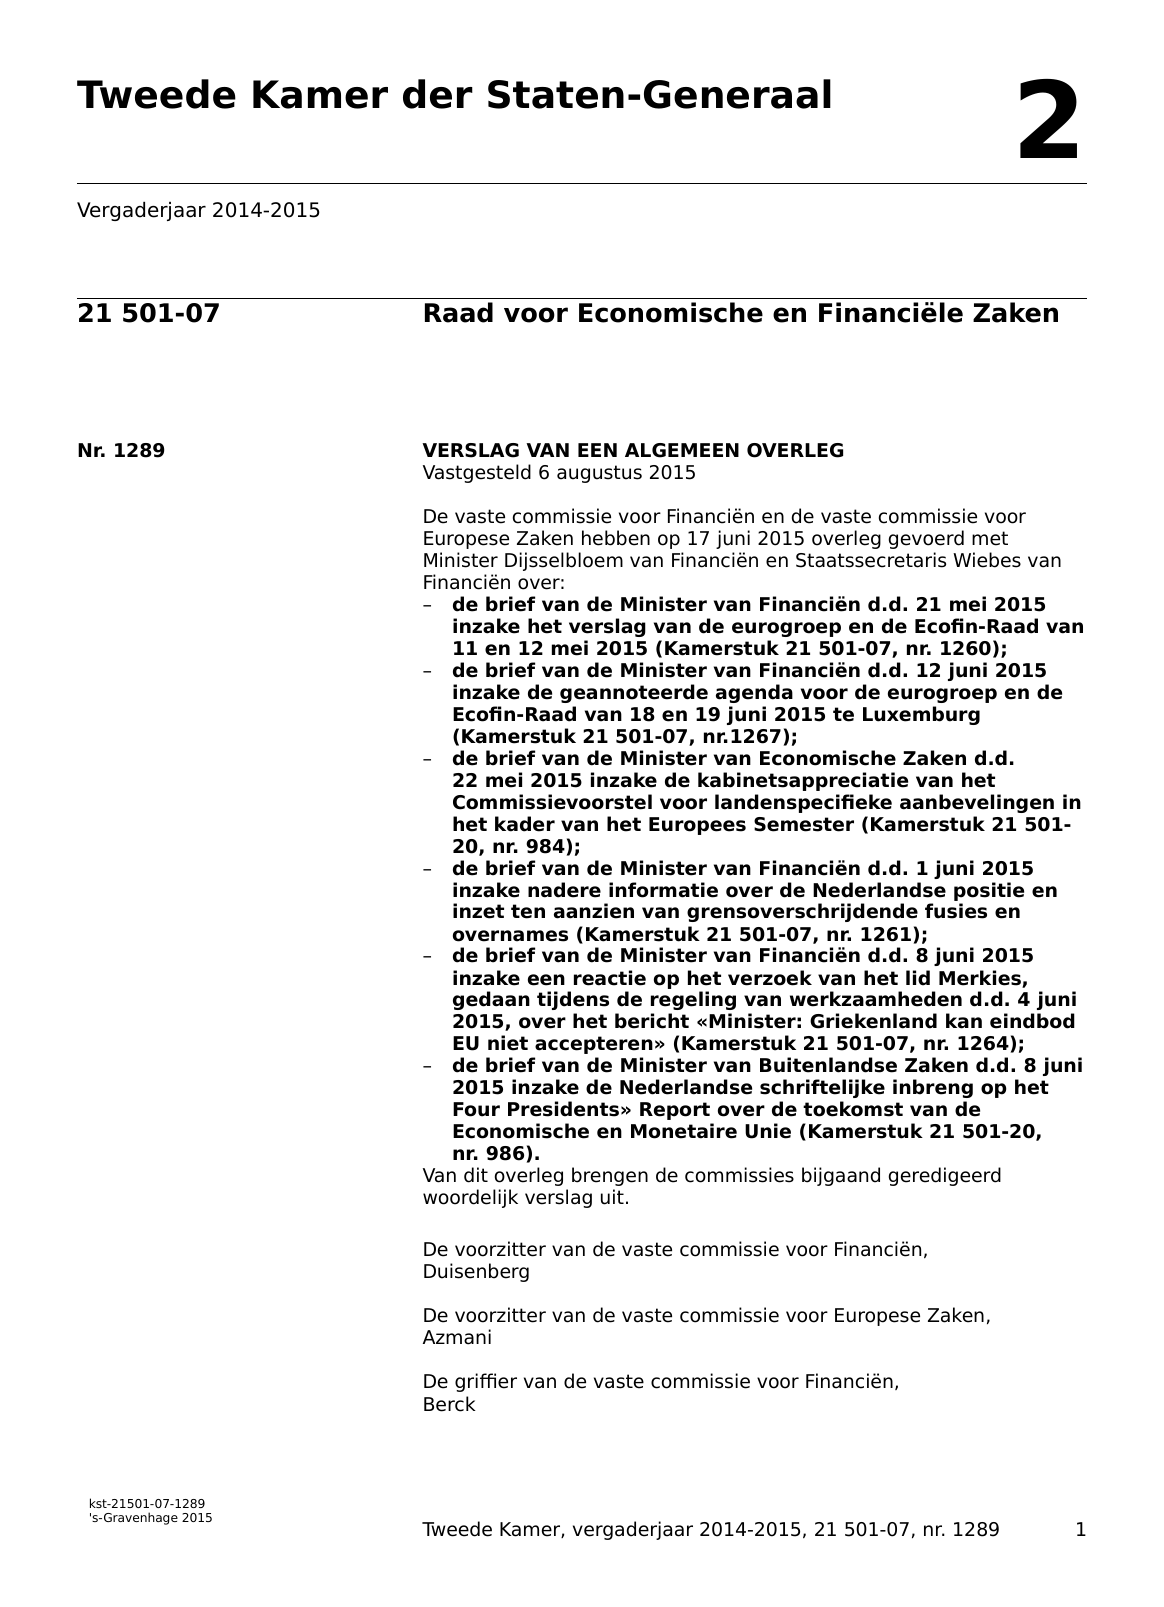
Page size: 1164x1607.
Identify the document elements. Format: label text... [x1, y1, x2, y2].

text Vastgesteld 6 augustus 2015 [422, 462, 1087, 484]
text De voorzitter van de vaste commissie voor Europese Zaken, Azmani [422, 1305, 1087, 1349]
text De griffier van de vaste commissie voor Financiën, Berck [422, 1371, 1087, 1415]
table_cell Vergaderjaar 2014-2015 [77, 184, 1087, 298]
text – de brief van de Minister van Buitenlandse Zaken d.d. 8 juni 2015 inzake de Nederlandse schriftelijke inbreng op het Four Presidents» Report over de toekomst van de Economische en Monetaire Unie (Kamerstuk 21 501-20, nr. 986). [422, 1055, 1087, 1165]
text – de brief van de Minister van Financiën d.d. 1 juni 2015 inzake nadere informatie over de Nederlandse positie en inzet ten aanzien van grensoverschrijdende fusies en overnames (Kamerstuk 21 501-07, nr. 1261); [422, 857, 1087, 945]
text Van dit overleg brengen de commissies bijgaand geredigeerd woordelijk verslag uit. [422, 1165, 1087, 1209]
text – de brief van de Minister van Economische Zaken d.d. 22 mei 2015 inzake de kabinetsappreciatie van het Commissievoorstel voor landenspecifieke aanbevelingen in het kader van het Europees Semester (Kamerstuk 21 501-20, nr. 984); [422, 748, 1087, 857]
text De voorzitter van de vaste commissie voor Financiën, Duisenberg [422, 1239, 1087, 1283]
subtitle 21 501-07 Raad voor Economische en Financiële Zaken [77, 299, 1087, 329]
subtitle Nr. 1289 VERSLAG VAN EEN ALGEMEEN OVERLEG [77, 440, 1087, 462]
text kst-21501-07-1289 [88, 1497, 323, 1511]
text – de brief van de Minister van Financiën d.d. 21 mei 2015 inzake het verslag van de eurogroep en de Ecofin-Raad van 11 en 12 mei 2015 (Kamerstuk 21 501-07, nr. 1260); [422, 594, 1087, 660]
text De vaste commissie voor Financiën en de vaste commissie voor Europese Zaken hebben op 17 juni 2015 overleg gevoerd met Minister Dijsselbloem van Financiën en Staatssecretaris Wiebes van Financiën over: [422, 506, 1087, 594]
text 's-Gravenhage 2015 [88, 1511, 323, 1525]
table_header 2 [886, 59, 1087, 183]
text – de brief van de Minister van Financiën d.d. 12 juni 2015 inzake de geannoteerde agenda voor de eurogroep en de Ecofin-Raad van 18 en 19 juni 2015 te Luxemburg (Kamerstuk 21 501-07, nr.1267); [422, 660, 1087, 748]
table_header Tweede Kamer der Staten-Generaal [77, 59, 886, 183]
text – de brief van de Minister van Financiën d.d. 8 juni 2015 inzake een reactie op het verzoek van het lid Merkies, gedaan tijdens de regeling van werkzaamheden d.d. 4 juni 2015, over het bericht «Minister: Griekenland kan eindbod EU niet accepteren» (Kamerstuk 21 501-07, nr. 1264); [422, 945, 1087, 1055]
